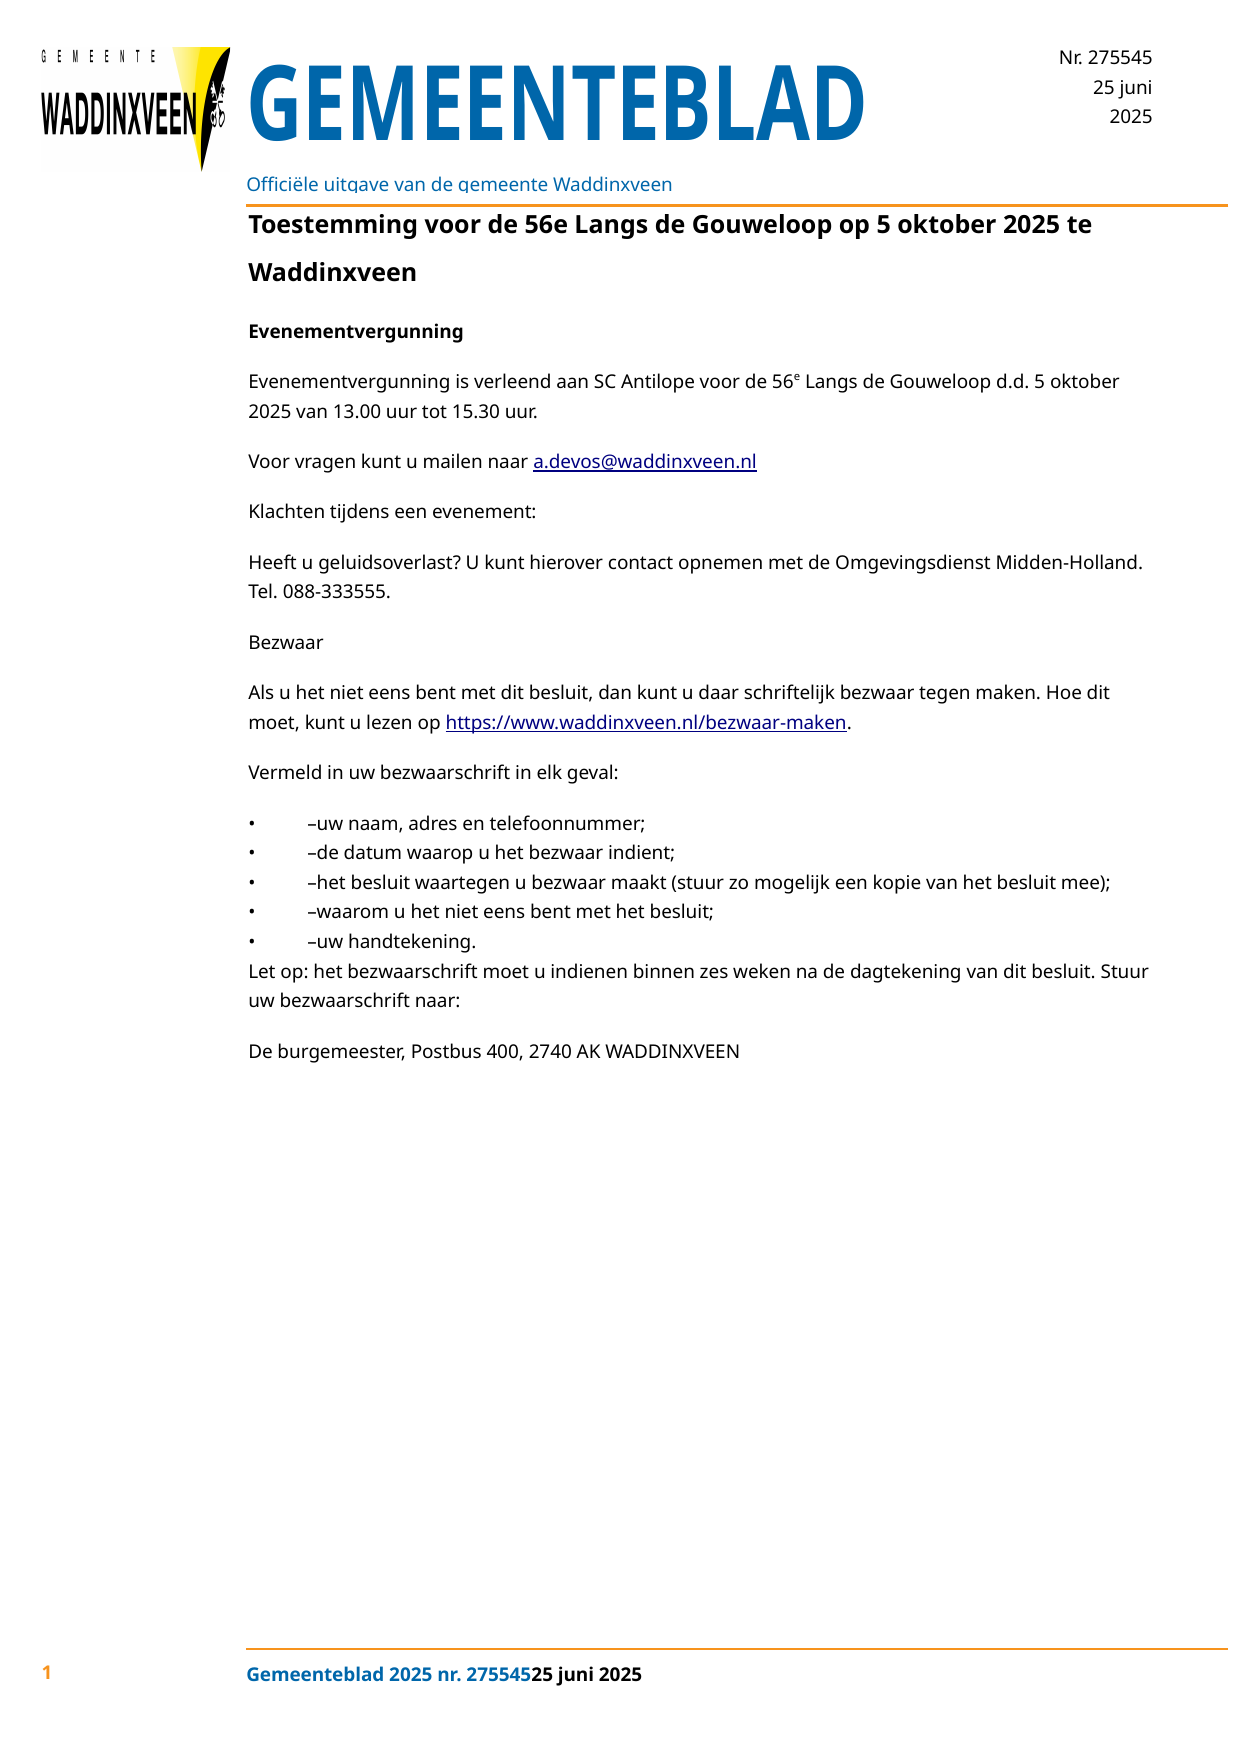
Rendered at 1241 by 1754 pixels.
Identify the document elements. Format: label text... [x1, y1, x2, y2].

text Heeft u geluidsoverlast? U kunt hierover contact opnemen met de Omgevingsdienst Midden-Holland. Tel. 088-333555. [248, 549, 1152, 604]
list –uw handtekening. [248, 928, 1152, 954]
text Als u het niet eens bent met dit besluit, dan kunt u daar schriftelijk bezwaar tegen maken. Hoe dit moet, kunt u lezen op https://www.waddinxveen.nl/bezwaar-maken. [248, 679, 1152, 735]
text Klachten tijdens een evenement: [248, 499, 1152, 524]
list –waarom u het niet eens bent met het besluit; [248, 899, 1152, 924]
text De burgemeester, Postbus 400, 2740 AK WADDINXVEEN [248, 1038, 1152, 1064]
list –het besluit waartegen u bezwaar maakt (stuur zo mogelijk een kopie van het besluit mee); [248, 869, 1152, 895]
text Evenementvergunning [248, 318, 1152, 344]
text Vermeld in uw bezwaarschrift in elk geval: [248, 759, 1152, 785]
picture [41, 47, 231, 172]
text Evenementvergunning is verleend aan SC Antilope voor de 56e Langs de Gouweloop d.d. 5 oktober 2025 van 13.00 uur tot 15.30 uur. [248, 368, 1152, 424]
list –de datum waarop u het bezwaar indient; [248, 839, 1152, 865]
text Voor vragen kunt u mailen naar a.devos@waddinxveen.nl [248, 448, 1152, 474]
list –uw naam, adres en telefoonnummer; [248, 810, 1152, 836]
text Toestemming voor de 56e Langs de Gouweloop op 5 oktober 2025 te Waddinxveen [248, 207, 1152, 288]
text Let op: het bezwaarschrift moet u indienen binnen zes weken na de dagtekening van dit besluit. Stuur uw bezwaarschrift naar: [248, 958, 1152, 1013]
text Bezwaar [248, 629, 1152, 655]
